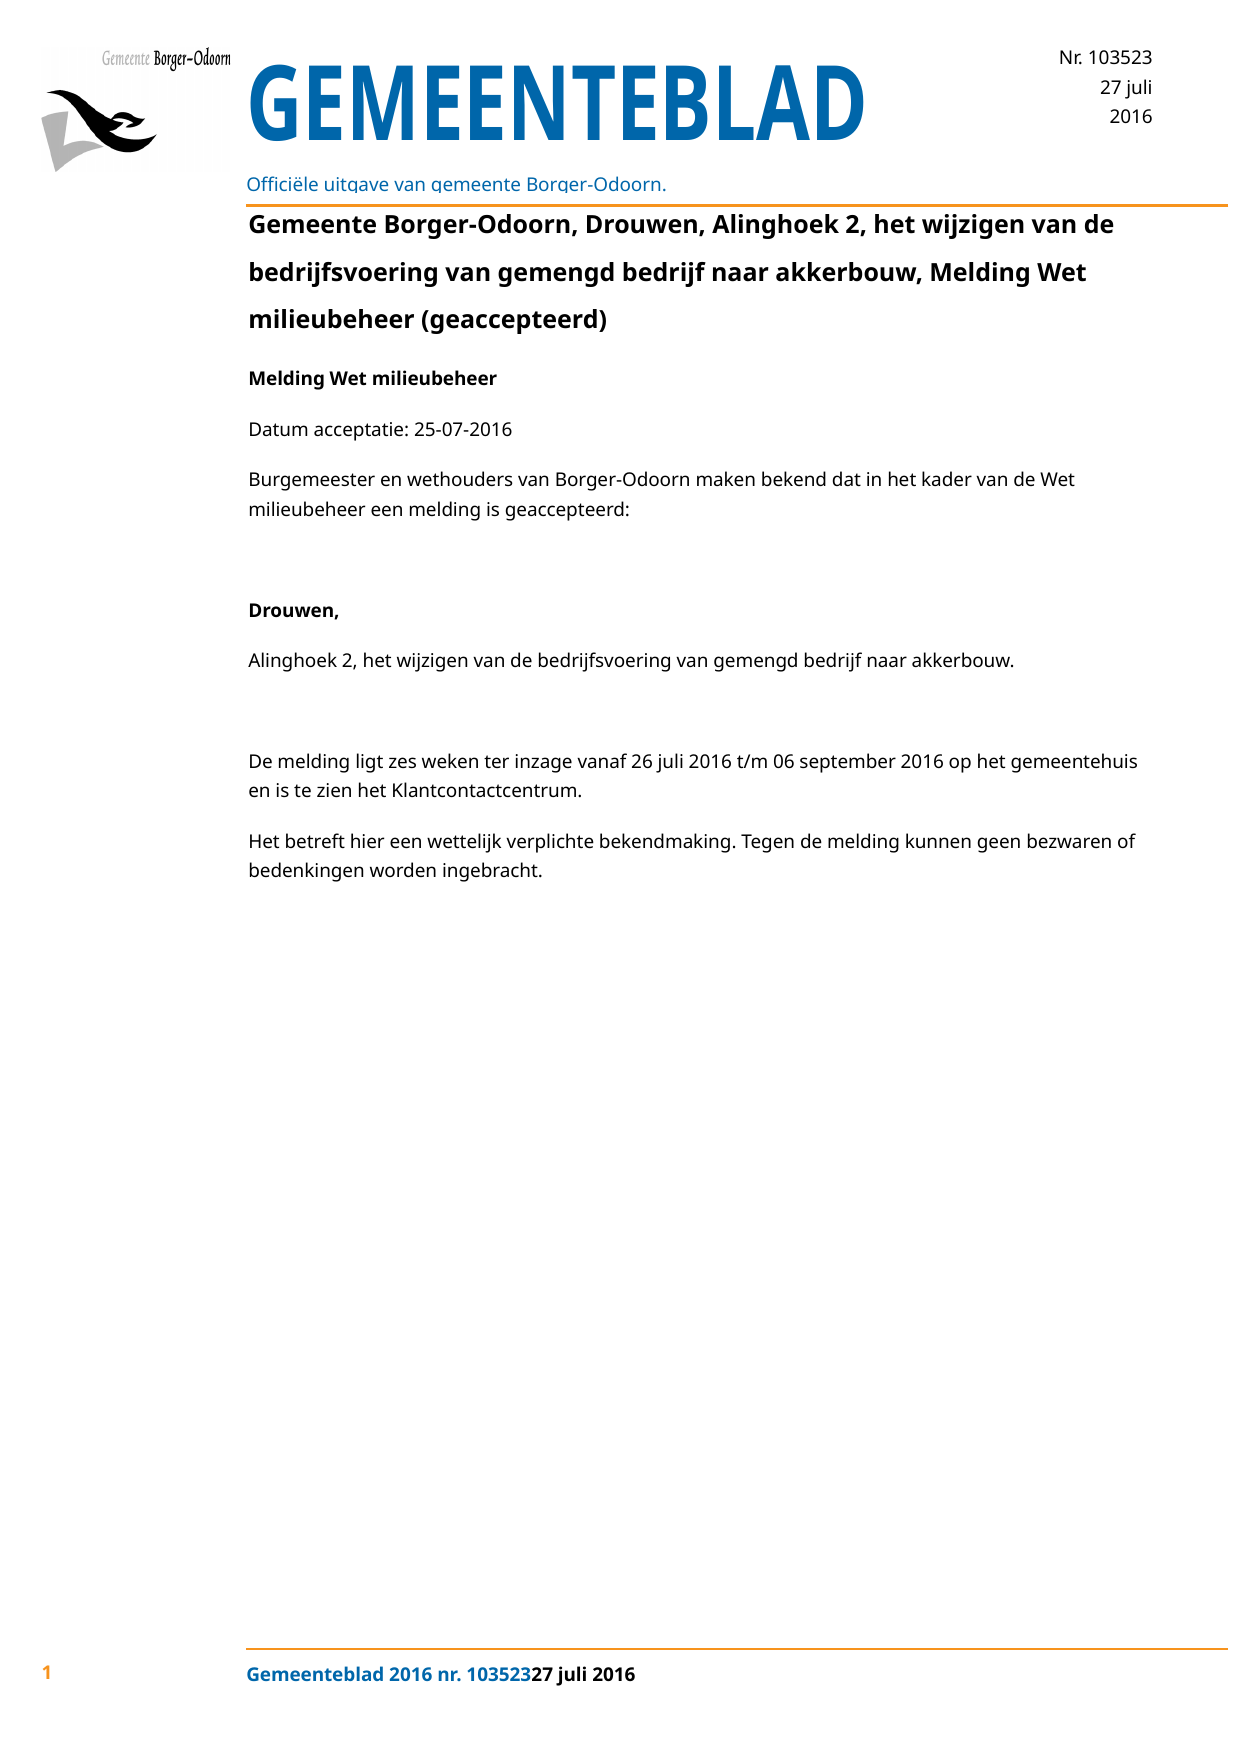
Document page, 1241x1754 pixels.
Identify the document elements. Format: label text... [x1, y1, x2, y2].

text Datum acceptatie: 25-07-2016 [248, 416, 1152, 442]
text Gemeente Borger-Odoorn, Drouwen, Alinghoek 2, het wijzigen van de bedrijfsvoering van gemengd bedrijf naar akkerbouw, Melding Wet milieubeheer (geaccepteerd) [248, 207, 1152, 336]
text Drouwen, [248, 597, 1152, 622]
text Melding Wet milieubeheer [248, 366, 1152, 391]
text De melding ligt zes weken ter inzage vanaf 26 juli 2016 t/m 06 september 2016 op het gemeentehuis en is te zien het Klantcontactcentrum. [248, 748, 1152, 803]
picture [41, 47, 231, 172]
text Het betreft hier een wettelijk verplichte bekendmaking. Tegen de melding kunnen geen bezwaren of bedenkingen worden ingebracht. [248, 828, 1152, 883]
text Burgemeester en wethouders van Borger-Odoorn maken bekend dat in het kader van de Wet milieubeheer een melding is geaccepteerd: [248, 466, 1152, 522]
text Alinghoek 2, het wijzigen van de bedrijfsvoering van gemengd bedrijf naar akkerbouw. [248, 647, 1152, 673]
